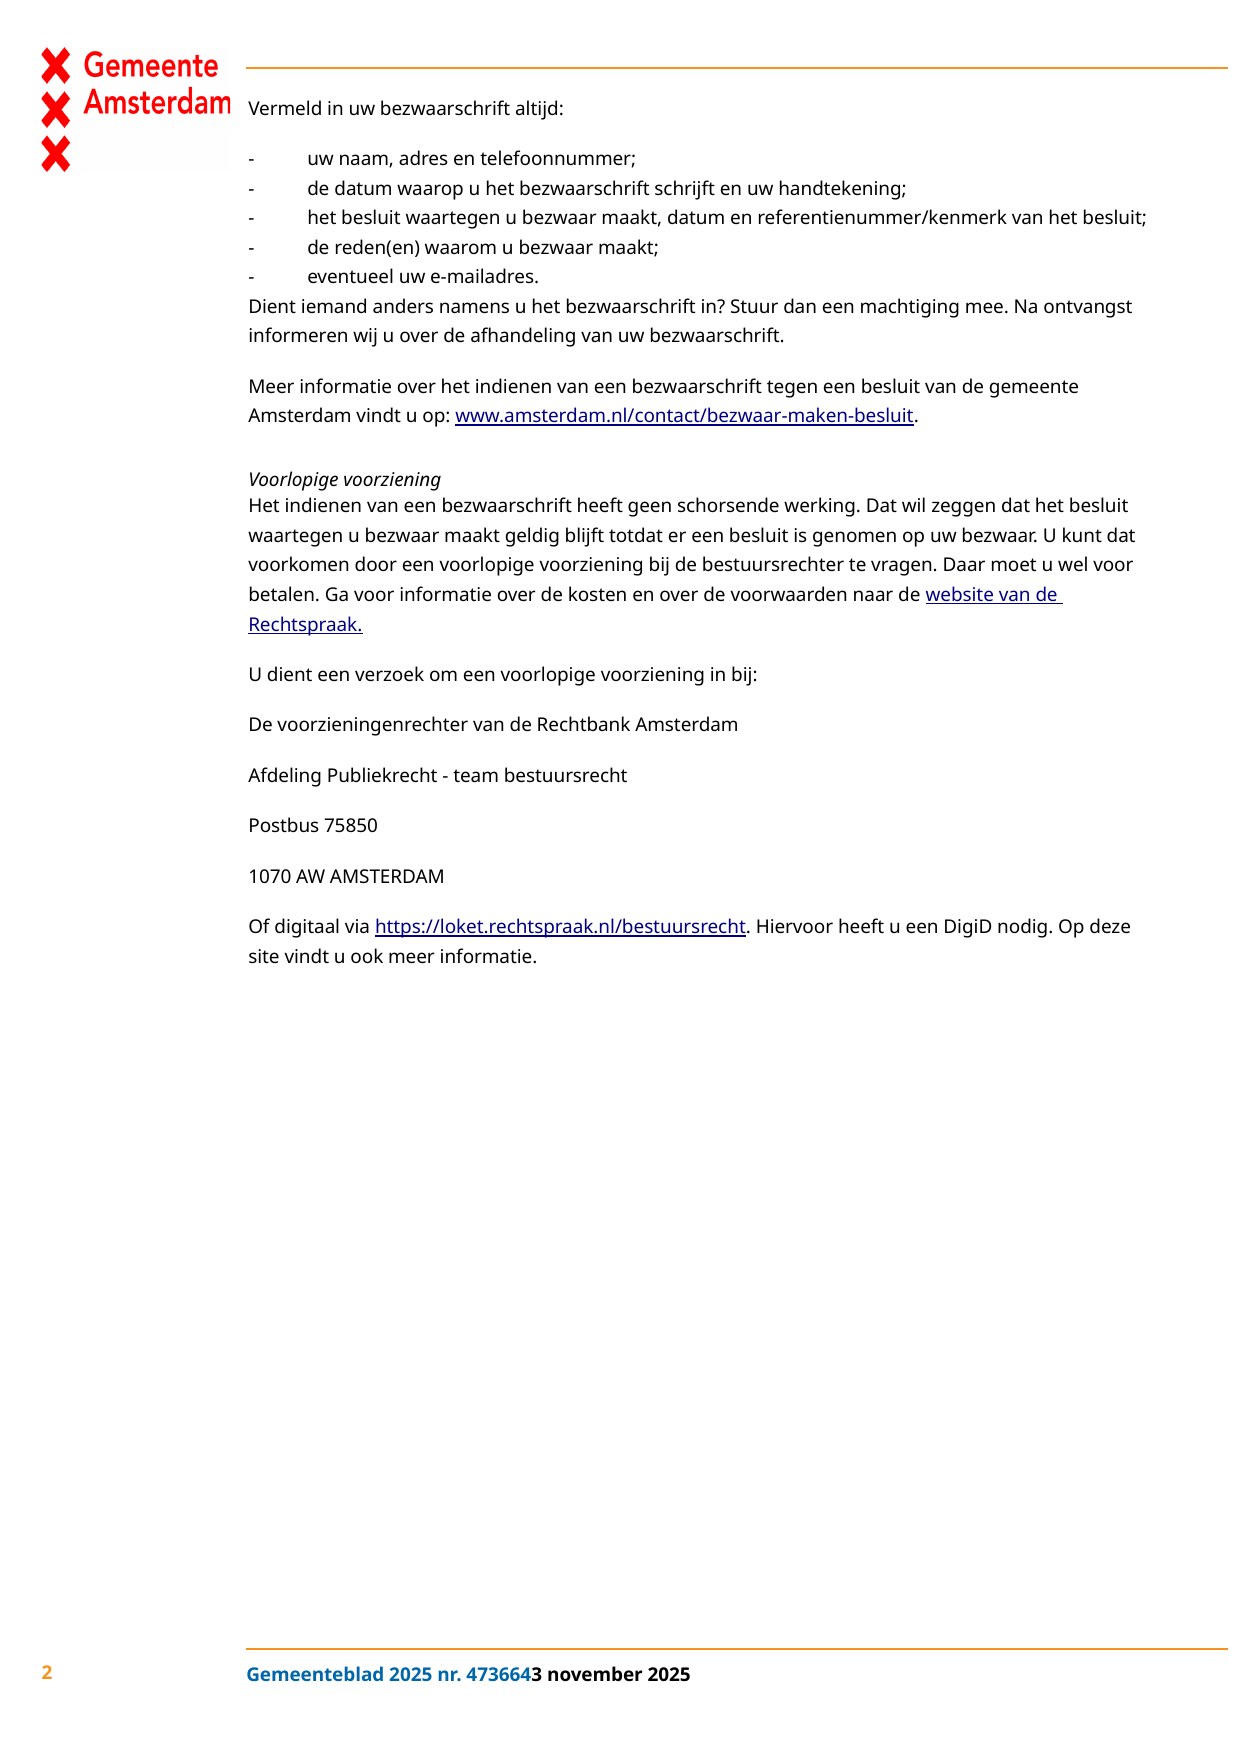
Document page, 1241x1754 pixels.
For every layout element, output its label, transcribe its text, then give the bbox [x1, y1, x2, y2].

text Dient iemand anders namens u het bezwaarschrift in? Stuur dan een machtiging mee. Na ontvangst informeren wij u over de afhandeling van uw bezwaarschrift. [248, 293, 1152, 348]
text Postbus 75850 [248, 812, 1152, 838]
list het besluit waartegen u bezwaar maakt, datum en referentienummer/kenmerk van het besluit; [248, 204, 1152, 230]
list de datum waarop u het bezwaarschrift schrijft en uw handtekening; [248, 175, 1152, 201]
picture [41, 47, 231, 172]
text Afdeling Publiekrecht - team bestuursrecht [248, 762, 1152, 788]
text Vermeld in uw bezwaarschrift altijd: [248, 95, 1152, 121]
list eventueel uw e-mailadres. [248, 263, 1152, 289]
text Meer informatie over het indienen van een bezwaarschrift tegen een besluit van de gemeente Amsterdam vindt u op: www.amsterdam.nl/contact/bezwaar-maken-besluit. [248, 373, 1152, 428]
text De voorzieningenrechter van de Rechtbank Amsterdam [248, 712, 1152, 737]
text Het indienen van een bezwaarschrift heeft geen schorsende werking. Dat wil zeggen dat het besluit waartegen u bezwaar maakt geldig blijft totdat er een besluit is genomen op uw bezwaar. U kunt dat voorkomen door een voorlopige voorziening bij de bestuursrechter te vragen. Daar moet u wel voor betalen. Ga voor informatie over de kosten en over de voorwaarden naar de website van de Rechtspraak. [248, 492, 1152, 636]
text U dient een verzoek om een voorlopige voorziening in bij: [248, 661, 1152, 687]
list uw naam, adres en telefoonnummer; [248, 145, 1152, 171]
list de reden(en) waarom u bezwaar maakt; [248, 234, 1152, 260]
text Voorlopige voorziening [248, 467, 1152, 492]
text Of digitaal via https://loket.rechtspraak.nl/bestuursrecht. Hiervoor heeft u een DigiD nodig. Op deze site vindt u ook meer informatie. [248, 913, 1152, 968]
text 1070 AW AMSTERDAM [248, 863, 1152, 888]
